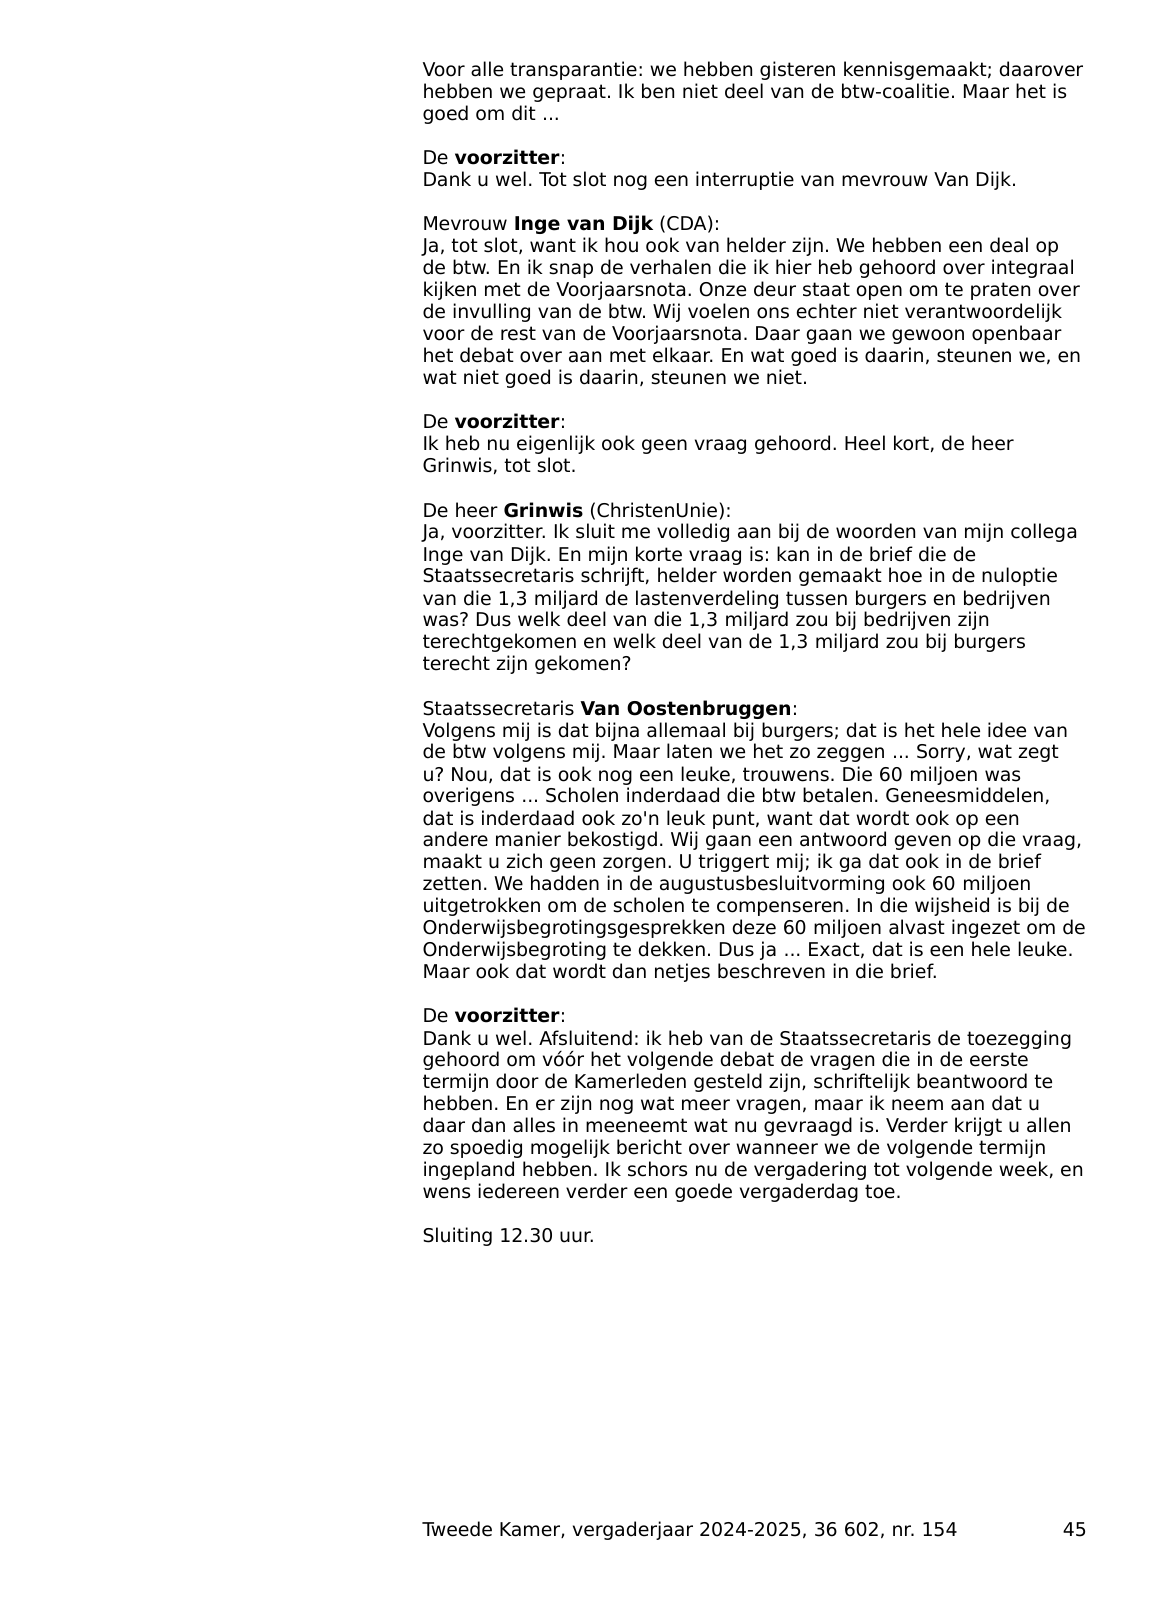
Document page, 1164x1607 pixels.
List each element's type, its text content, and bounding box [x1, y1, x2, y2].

text Dank u wel. Tot slot nog een interruptie van mevrouw Van Dijk. [422, 169, 1087, 191]
text Voor alle transparantie: we hebben gisteren kennisgemaakt; daarover hebben we gepraat. Ik ben niet deel van de btw-coalitie. Maar het is goed om dit ... [422, 59, 1087, 125]
text De voorzitter: [422, 1005, 1087, 1027]
text Ja, voorzitter. Ik sluit me volledig aan bij de woorden van mijn collega Inge van Dijk. En mijn korte vraag is: kan in de brief die de Staatssecretaris schrijft, helder worden gemaakt hoe in de nuloptie van die 1,3 miljard de lastenverdeling tussen burgers en bedrijven was? Dus welk deel van die 1,3 miljard zou bij bedrijven zijn terechtgekomen en welk deel van de 1,3 miljard zou bij burgers terecht zijn gekomen? [422, 521, 1087, 675]
text De voorzitter: [422, 147, 1087, 169]
text De voorzitter: [422, 411, 1087, 433]
text Volgens mij is dat bijna allemaal bij burgers; dat is het hele idee van de btw volgens mij. Maar laten we het zo zeggen ... Sorry, wat zegt u? Nou, dat is ook nog een leuke, trouwens. Die 60 miljoen was overigens ... Scholen inderdaad die btw betalen. Geneesmiddelen, dat is inderdaad ook zo'n leuk punt, want dat wordt ook op een andere manier bekostigd. Wij gaan een antwoord geven op die vraag, maakt u zich geen zorgen. U triggert mij; ik ga dat ook in de brief zetten. We hadden in de augustusbesluitvorming ook 60 miljoen uitgetrokken om de scholen te compenseren. In die wijsheid is bij de Onderwijsbegrotingsgesprekken deze 60 miljoen alvast ingezet om de Onderwijsbegroting te dekken. Dus ja ... Exact, dat is een hele leuke. Maar ook dat wordt dan netjes beschreven in die brief. [422, 719, 1087, 983]
text Dank u wel. Afsluitend: ik heb van de Staatssecretaris de toezegging gehoord om vóór het volgende debat de vragen die in de eerste termijn door de Kamerleden gesteld zijn, schriftelijk beantwoord te hebben. En er zijn nog wat meer vragen, maar ik neem aan dat u daar dan alles in meeneemt wat nu gevraagd is. Verder krijgt u allen zo spoedig mogelijk bericht over wanneer we de volgende termijn ingepland hebben. Ik schors nu de vergadering tot volgende week, en wens iedereen verder een goede vergaderdag toe. [422, 1027, 1087, 1203]
text De heer Grinwis (ChristenUnie): [422, 499, 1087, 521]
text Staatssecretaris Van Oostenbruggen: [422, 697, 1087, 719]
text Ik heb nu eigenlijk ook geen vraag gehoord. Heel kort, de heer Grinwis, tot slot. [422, 433, 1087, 477]
text Sluiting 12.30 uur. [422, 1225, 1087, 1247]
text Ja, tot slot, want ik hou ook van helder zijn. We hebben een deal op de btw. En ik snap de verhalen die ik hier heb gehoord over integraal kijken met de Voorjaarsnota. Onze deur staat open om te praten over de invulling van de btw. Wij voelen ons echter niet verantwoordelijk voor de rest van de Voorjaarsnota. Daar gaan we gewoon openbaar het debat over aan met elkaar. En wat goed is daarin, steunen we, en wat niet goed is daarin, steunen we niet. [422, 235, 1087, 389]
text Mevrouw Inge van Dijk (CDA): [422, 213, 1087, 235]
